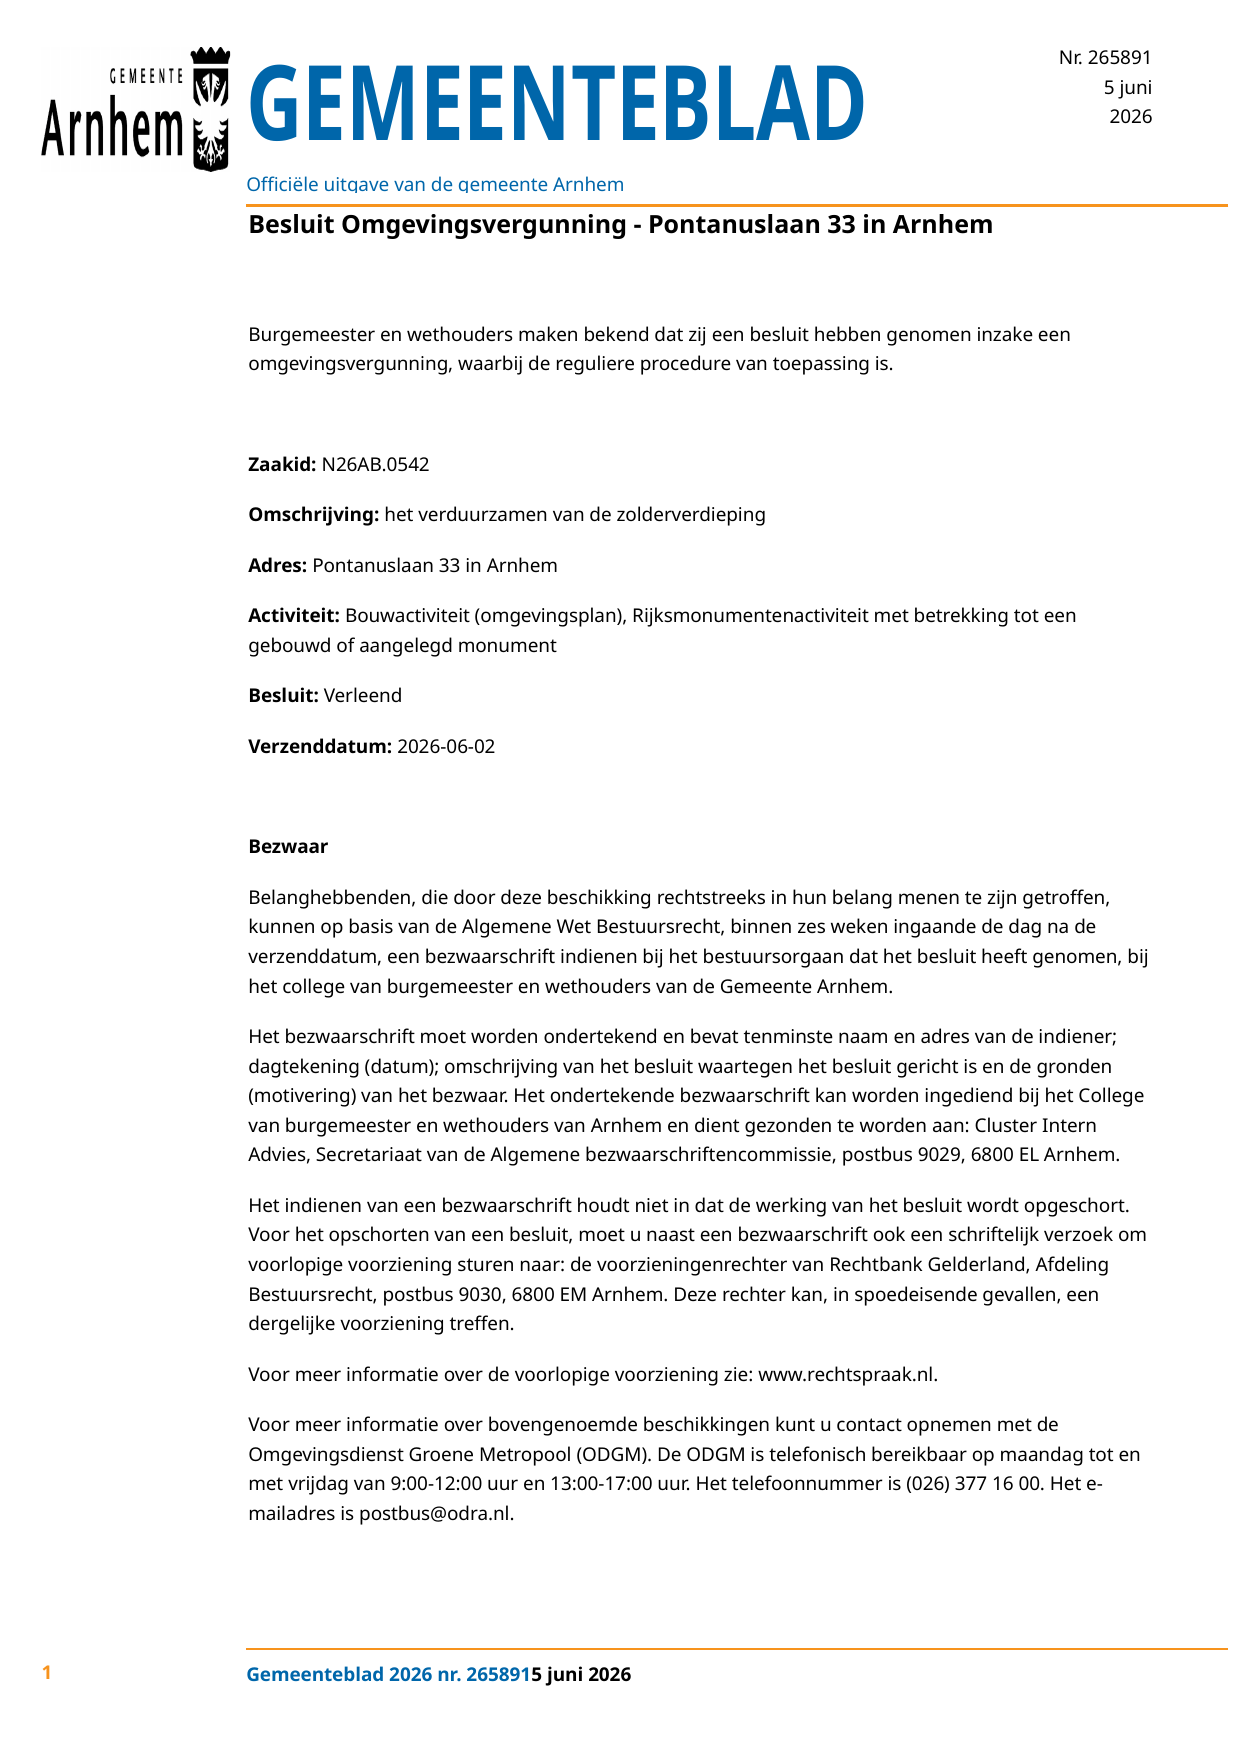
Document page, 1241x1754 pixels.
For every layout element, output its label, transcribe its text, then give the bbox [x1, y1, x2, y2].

text Activiteit: Bouwactiviteit (omgevingsplan), Rijksmonumentenactiviteit met betrekking tot een gebouwd of aangelegd monument [248, 602, 1152, 658]
text Voor meer informatie over bovengenoemde beschikkingen kunt u contact opnemen met de Omgevingsdienst Groene Metropool (ODGM). De ODGM is telefonisch bereikbaar op maandag tot en met vrijdag van 9:00-12:00 uur en 13:00-17:00 uur. Het telefoonnummer is (026) 377 16 00. Het e-mailadres is postbus@odra.nl. [248, 1411, 1152, 1526]
text Het indienen van een bezwaarschrift houdt niet in dat de werking van het besluit wordt opgeschort. Voor het opschorten van een besluit, moet u naast een bezwaarschrift ook een schriftelijk verzoek om voorlopige voorziening sturen naar: de voorzieningenrechter van Rechtbank Gelderland, Afdeling Bestuursrecht, postbus 9030, 6800 EM Arnhem. Deze rechter kan, in spoedeisende gevallen, een dergelijke voorziening treffen. [248, 1192, 1152, 1336]
text Adres: Pontanuslaan 33 in Arnhem [248, 552, 1152, 578]
text Omschrijving: het verduurzamen van de zolderverdieping [248, 502, 1152, 527]
text Zaakid: N26AB.0542 [248, 451, 1152, 477]
text Voor meer informatie over de voorlopige voorziening zie: www.rechtspraak.nl. [248, 1361, 1152, 1386]
text Burgemeester en wethouders maken bekend dat zij een besluit hebben genomen inzake een omgevingsvergunning, waarbij de reguliere procedure van toepassing is. [248, 321, 1152, 376]
text Verzenddatum: 2026-06-02 [248, 733, 1152, 758]
text Het bezwaarschrift moet worden ondertekend en bevat tenminste naam en adres van de indiener; dagtekening (datum); omschrijving van het besluit waartegen het besluit gericht is en de gronden (motivering) van het bezwaar. Het ondertekende bezwaarschrift kan worden ingediend bij het College van burgemeester en wethouders van Arnhem en dient gezonden te worden aan: Cluster Intern Advies, Secretariaat van de Algemene bezwaarschriftencommissie, postbus 9029, 6800 EL Arnhem. [248, 1023, 1152, 1167]
text Besluit: Verleend [248, 682, 1152, 708]
text Belanghebbenden, die door deze beschikking rechtstreeks in hun belang menen te zijn getroffen, kunnen op basis van de Algemene Wet Bestuursrecht, binnen zes weken ingaande de dag na de verzenddatum, een bezwaarschrift indienen bij het bestuursorgaan dat het besluit heeft genomen, bij het college van burgemeester en wethouders van de Gemeente Arnhem. [248, 884, 1152, 998]
picture [41, 47, 231, 172]
text Besluit Omgevingsvergunning - Pontanuslaan 33 in Arnhem [248, 207, 1152, 241]
text Bezwaar [248, 834, 1152, 859]
